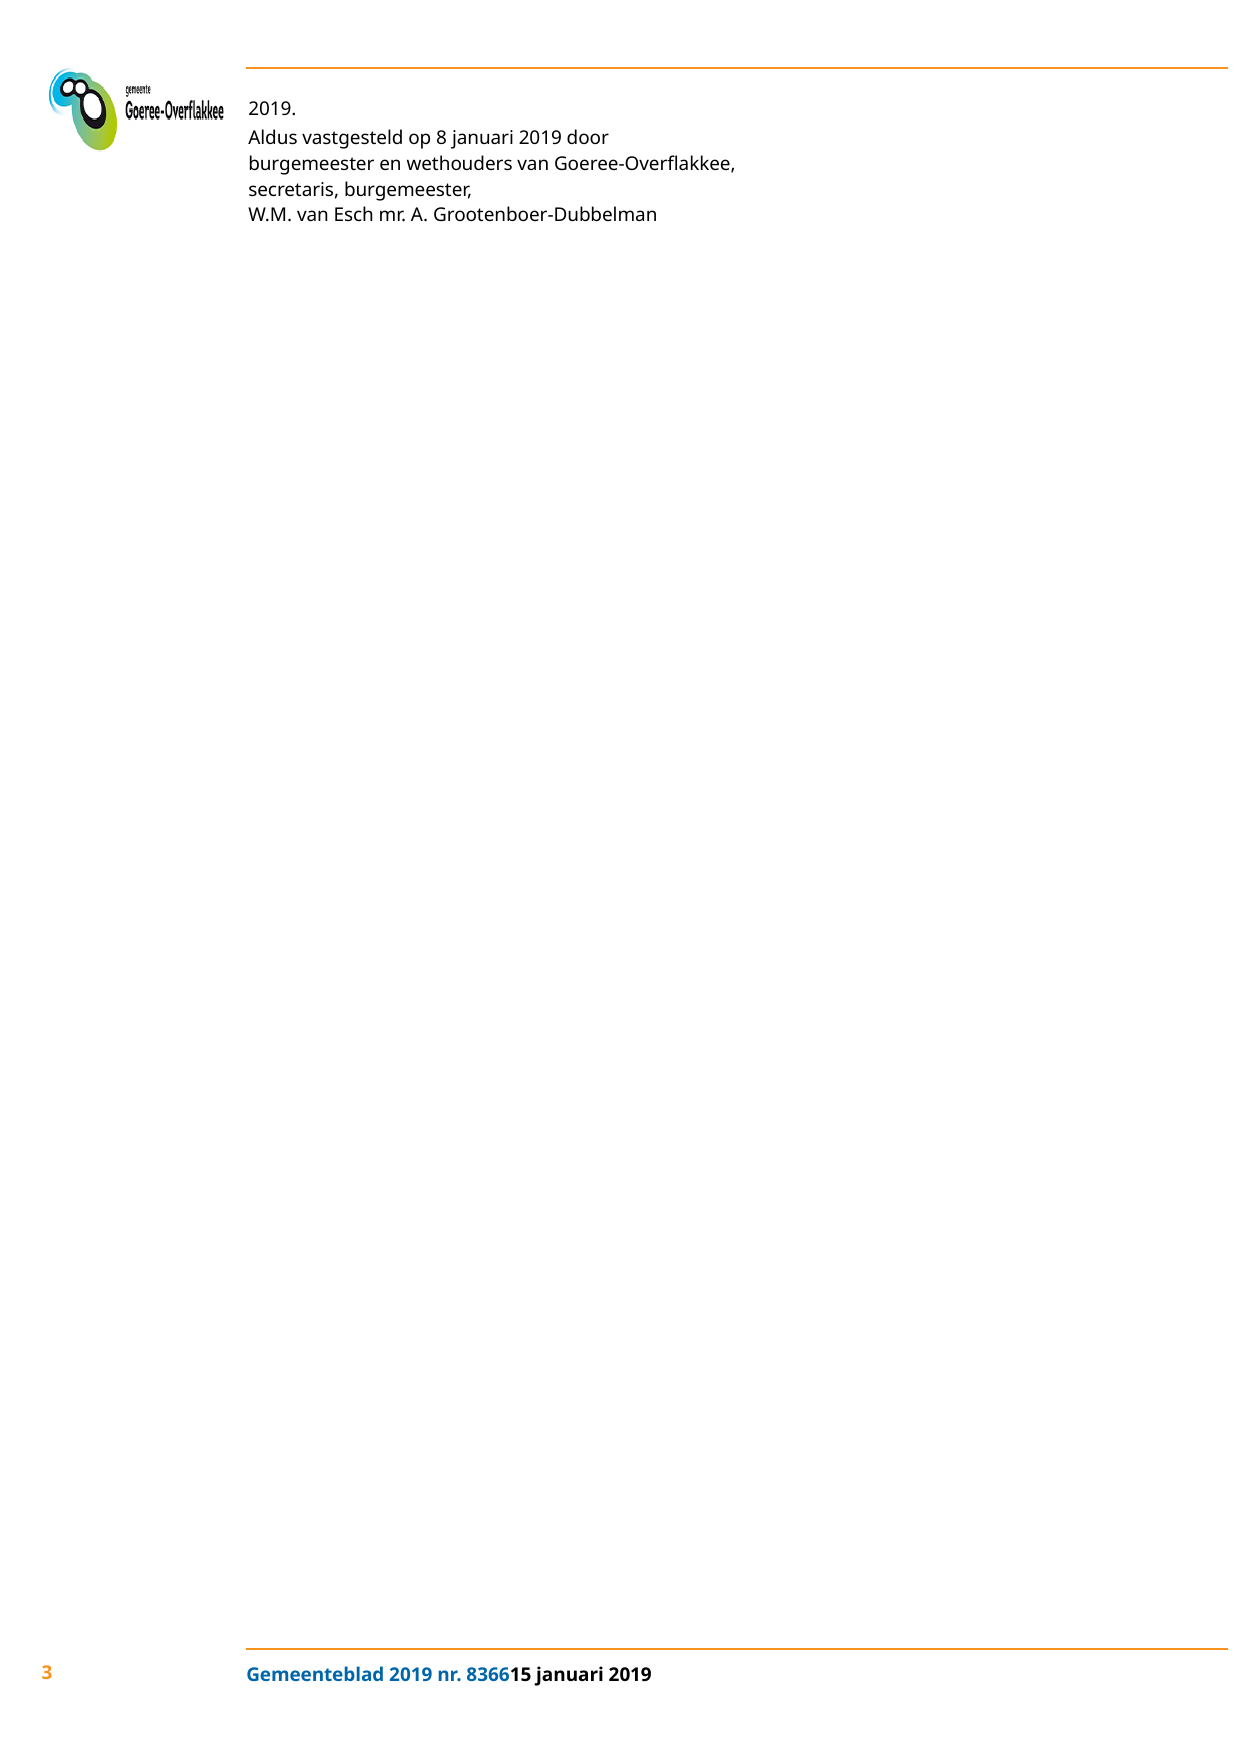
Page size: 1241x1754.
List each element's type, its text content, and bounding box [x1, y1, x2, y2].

text W.M. van Esch mr. A. Grootenboer-Dubbelman [248, 202, 1152, 227]
picture [41, 47, 231, 172]
text secretaris, burgemeester, [248, 176, 1152, 202]
text burgemeester en wethouders van Goeree-Overflakkee, [248, 150, 1152, 176]
text Aldus vastgesteld op 8 januari 2019 door [248, 124, 1152, 150]
text 2019. [248, 95, 1152, 121]
